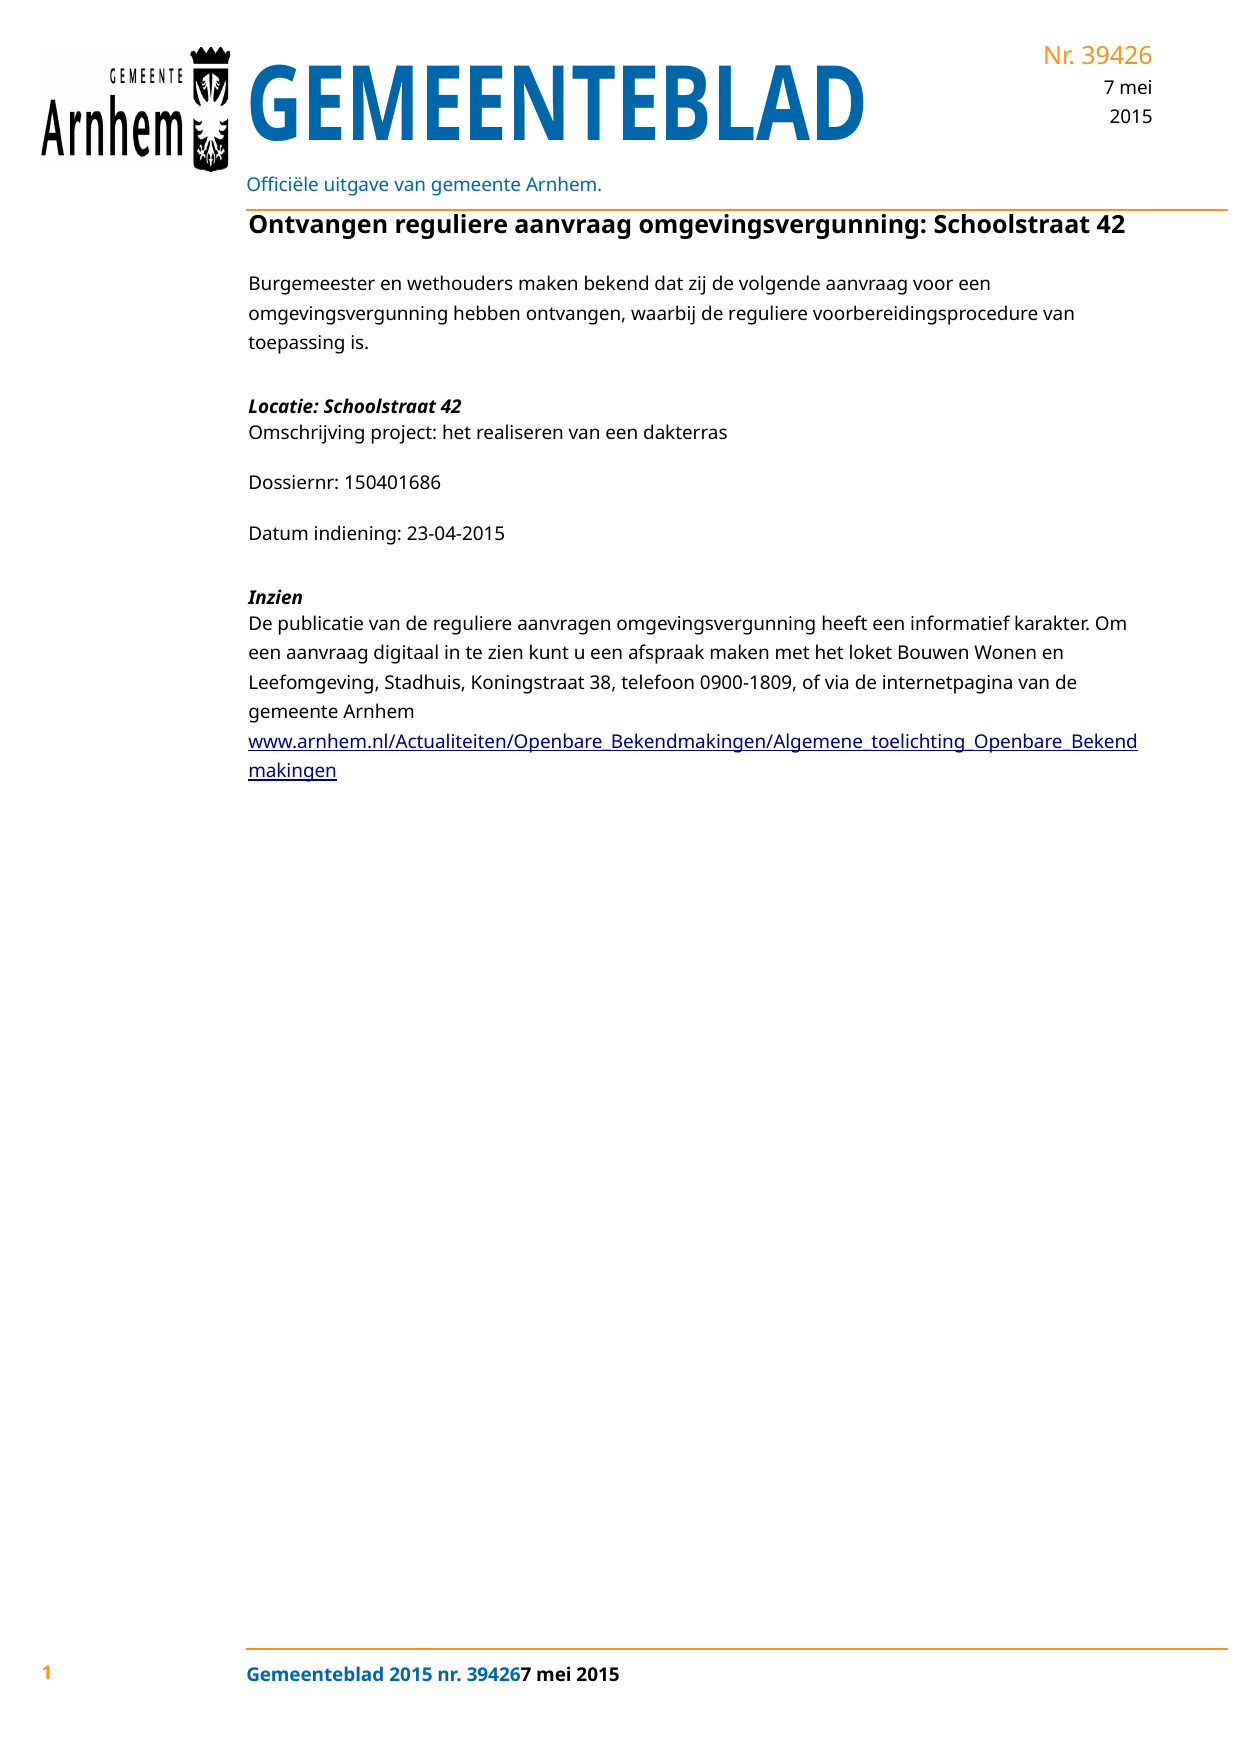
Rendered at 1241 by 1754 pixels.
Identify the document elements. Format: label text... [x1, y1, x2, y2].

text Omschrijving project: het realiseren van een dakterras [248, 419, 1152, 445]
text Locatie: Schoolstraat 42 [248, 393, 1152, 419]
text Inzien [248, 584, 1152, 610]
text Burgemeester en wethouders maken bekend dat zij de volgende aanvraag voor een omgevingsvergunning hebben ontvangen, waarbij de reguliere voorbereidingsprocedure van toepassing is. [248, 270, 1152, 355]
picture [41, 47, 231, 172]
text De publicatie van de reguliere aanvragen omgevingsvergunning heeft een informatief karakter. Om een aanvraag digitaal in te zien kunt u een afspraak maken met het loket Bouwen Wonen en Leefomgeving, Stadhuis, Koningstraat 38, telefoon 0900-1809, of via de internetpagina van de gemeente Arnhem www.arnhem.nl/Actualiteiten/Openbare_Bekendmakingen/Algemene_toelichting_Openbare_Bekendmakingen [248, 610, 1152, 783]
text Ontvangen reguliere aanvraag omgevingsvergunning: Schoolstraat 42 [248, 211, 1152, 241]
text Dossiernr: 150401686 [248, 469, 1152, 495]
text Datum indiening: 23-04-2015 [248, 520, 1152, 546]
